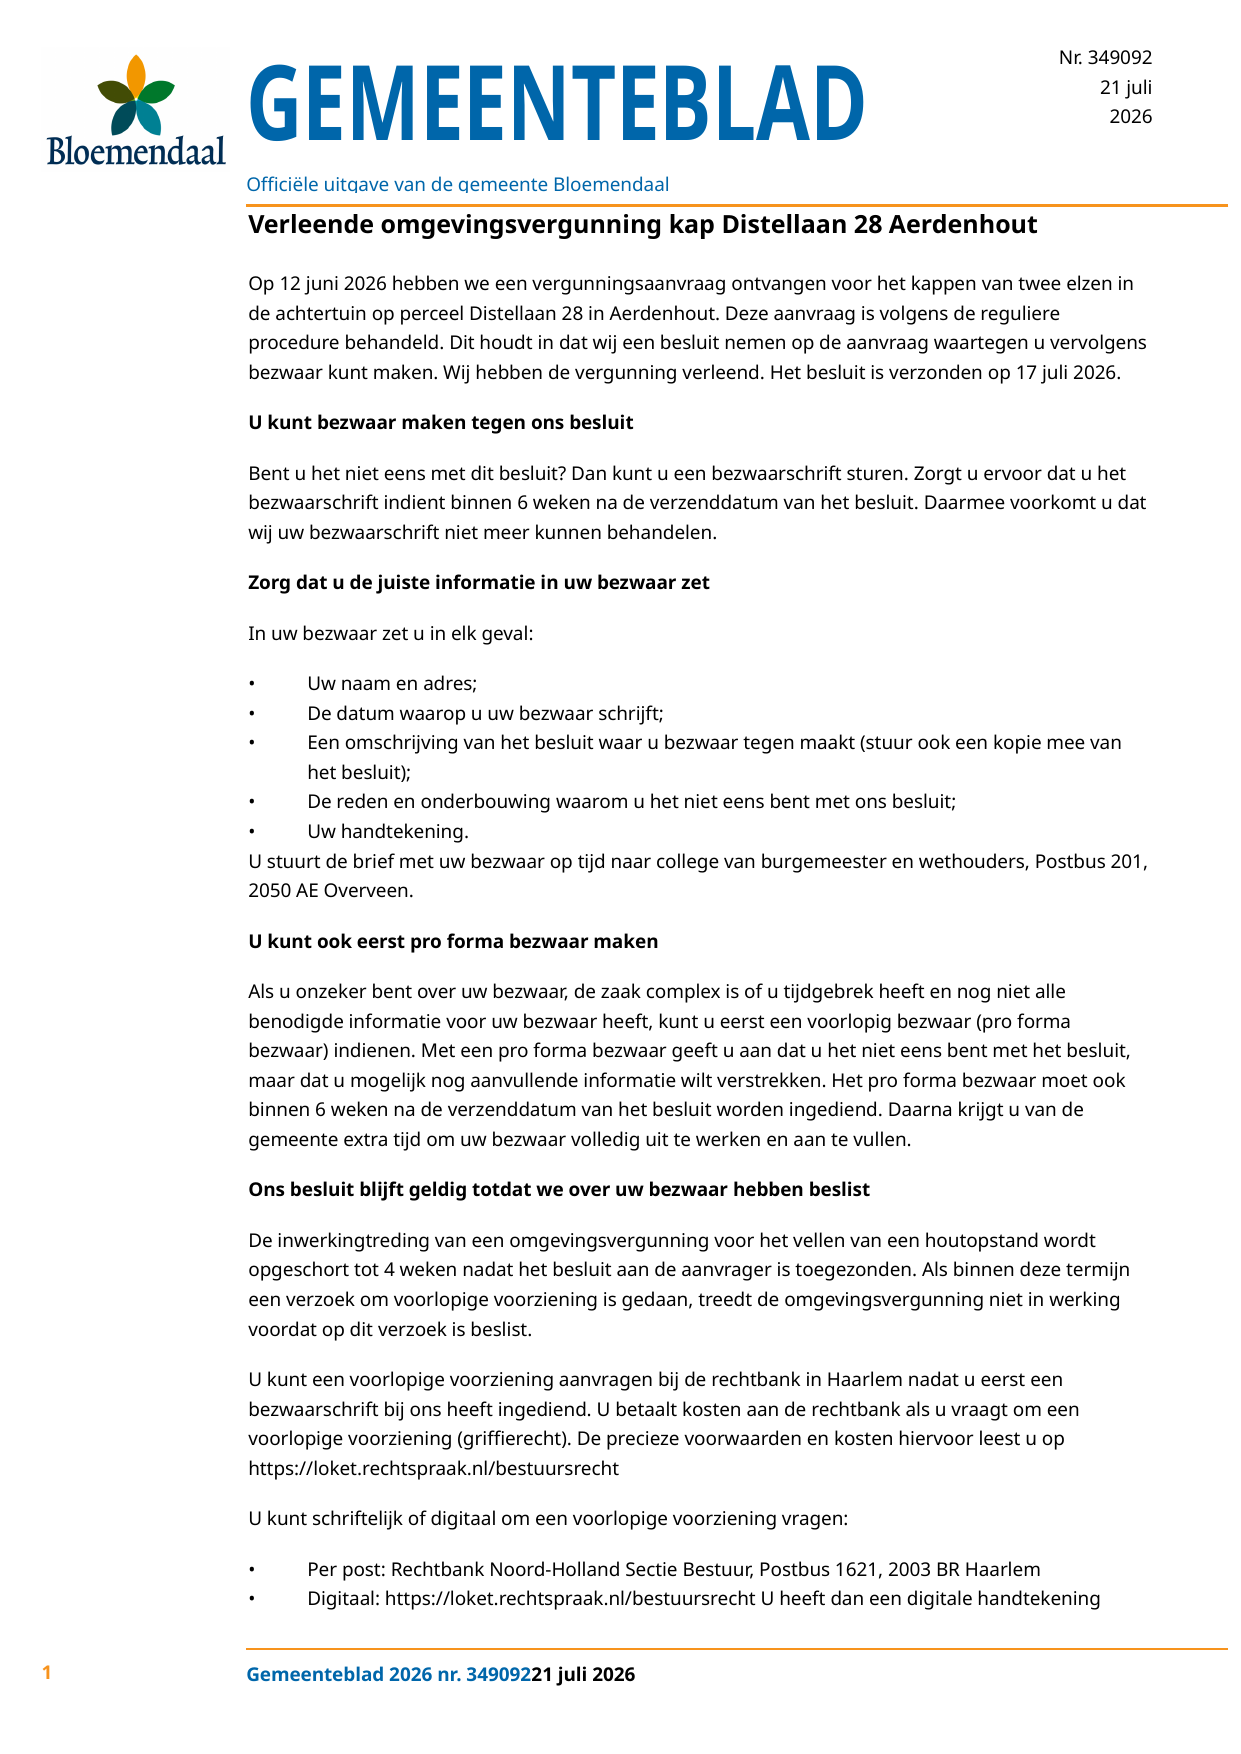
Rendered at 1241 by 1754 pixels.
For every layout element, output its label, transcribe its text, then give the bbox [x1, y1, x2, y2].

text U kunt bezwaar maken tegen ons besluit [248, 409, 1152, 435]
text In uw bezwaar zet u in elk geval: [248, 620, 1152, 646]
text U stuurt de brief met uw bezwaar op tijd naar college van burgemeester en wethouders, Postbus 201, 2050 AE Overveen. [248, 848, 1152, 903]
list De datum waarop u uw bezwaar schrijft; [248, 700, 1152, 726]
list Uw handtekening. [248, 818, 1152, 844]
text U kunt een voorlopige voorziening aanvragen bij de rechtbank in Haarlem nadat u eerst een bezwaarschrift bij ons heeft ingediend. U betaalt kosten aan de rechtbank als u vraagt om een voorlopige voorziening (griffierecht). De precieze voorwaarden en kosten hiervoor leest u op https://loket.rechtspraak.nl/bestuursrecht [248, 1366, 1152, 1481]
list Per post: Rechtbank Noord-Holland Sectie Bestuur, Postbus 1621, 2003 BR Haarlem [248, 1556, 1152, 1581]
list Een omschrijving van het besluit waar u bezwaar tegen maakt (stuur ook een kopie mee van het besluit); [248, 729, 1152, 785]
text Op 12 juni 2026 hebben we een vergunningsaanvraag ontvangen voor het kappen van twee elzen in de achtertuin op perceel Distellaan 28 in Aerdenhout. Deze aanvraag is volgens de reguliere procedure behandeld. Dit houdt in dat wij een besluit nemen op de aanvraag waartegen u vervolgens bezwaar kunt maken. Wij hebben de vergunning verleend. Het besluit is verzonden op 17 juli 2026. [248, 270, 1152, 385]
text U kunt ook eerst pro forma bezwaar maken [248, 928, 1152, 953]
text Zorg dat u de juiste informatie in uw bezwaar zet [248, 569, 1152, 595]
text Als u onzeker bent over uw bezwaar, de zaak complex is of u tijdgebrek heeft en nog niet alle benodigde informatie voor uw bezwaar heeft, kunt u eerst een voorlopig bezwaar (pro forma bezwaar) indienen. Met een pro forma bezwaar geeft u aan dat u het niet eens bent met het besluit, maar dat u mogelijk nog aanvullende informatie wilt verstrekken. Het pro forma bezwaar moet ook binnen 6 weken na de verzenddatum van het besluit worden ingediend. Daarna krijgt u van de gemeente extra tijd om uw bezwaar volledig uit te werken en aan te vullen. [248, 978, 1152, 1152]
text De inwerkingtreding van een omgevingsvergunning voor het vellen van een houtopstand wordt opgeschort tot 4 weken nadat het besluit aan de aanvrager is toegezonden. Als binnen deze termijn een verzoek om voorlopige voorziening is gedaan, treedt de omgevingsvergunning niet in werking voordat op dit verzoek is beslist. [248, 1227, 1152, 1341]
picture [41, 47, 231, 172]
text Bent u het niet eens met dit besluit? Dan kunt u een bezwaarschrift sturen. Zorgt u ervoor dat u het bezwaarschrift indient binnen 6 weken na de verzenddatum van het besluit. Daarmee voorkomt u dat wij uw bezwaarschrift niet meer kunnen behandelen. [248, 460, 1152, 545]
text Verleende omgevingsvergunning kap Distellaan 28 Aerdenhout [248, 207, 1152, 241]
text U kunt schriftelijk of digitaal om een voorlopige voorziening vragen: [248, 1505, 1152, 1531]
list Digitaal: https://loket.rechtspraak.nl/bestuursrecht U heeft dan een digitale handtekening [248, 1585, 1152, 1611]
text Ons besluit blijft geldig totdat we over uw bezwaar hebben beslist [248, 1177, 1152, 1202]
list De reden en onderbouwing waarom u het niet eens bent met ons besluit; [248, 789, 1152, 814]
list Uw naam en adres; [248, 670, 1152, 696]
